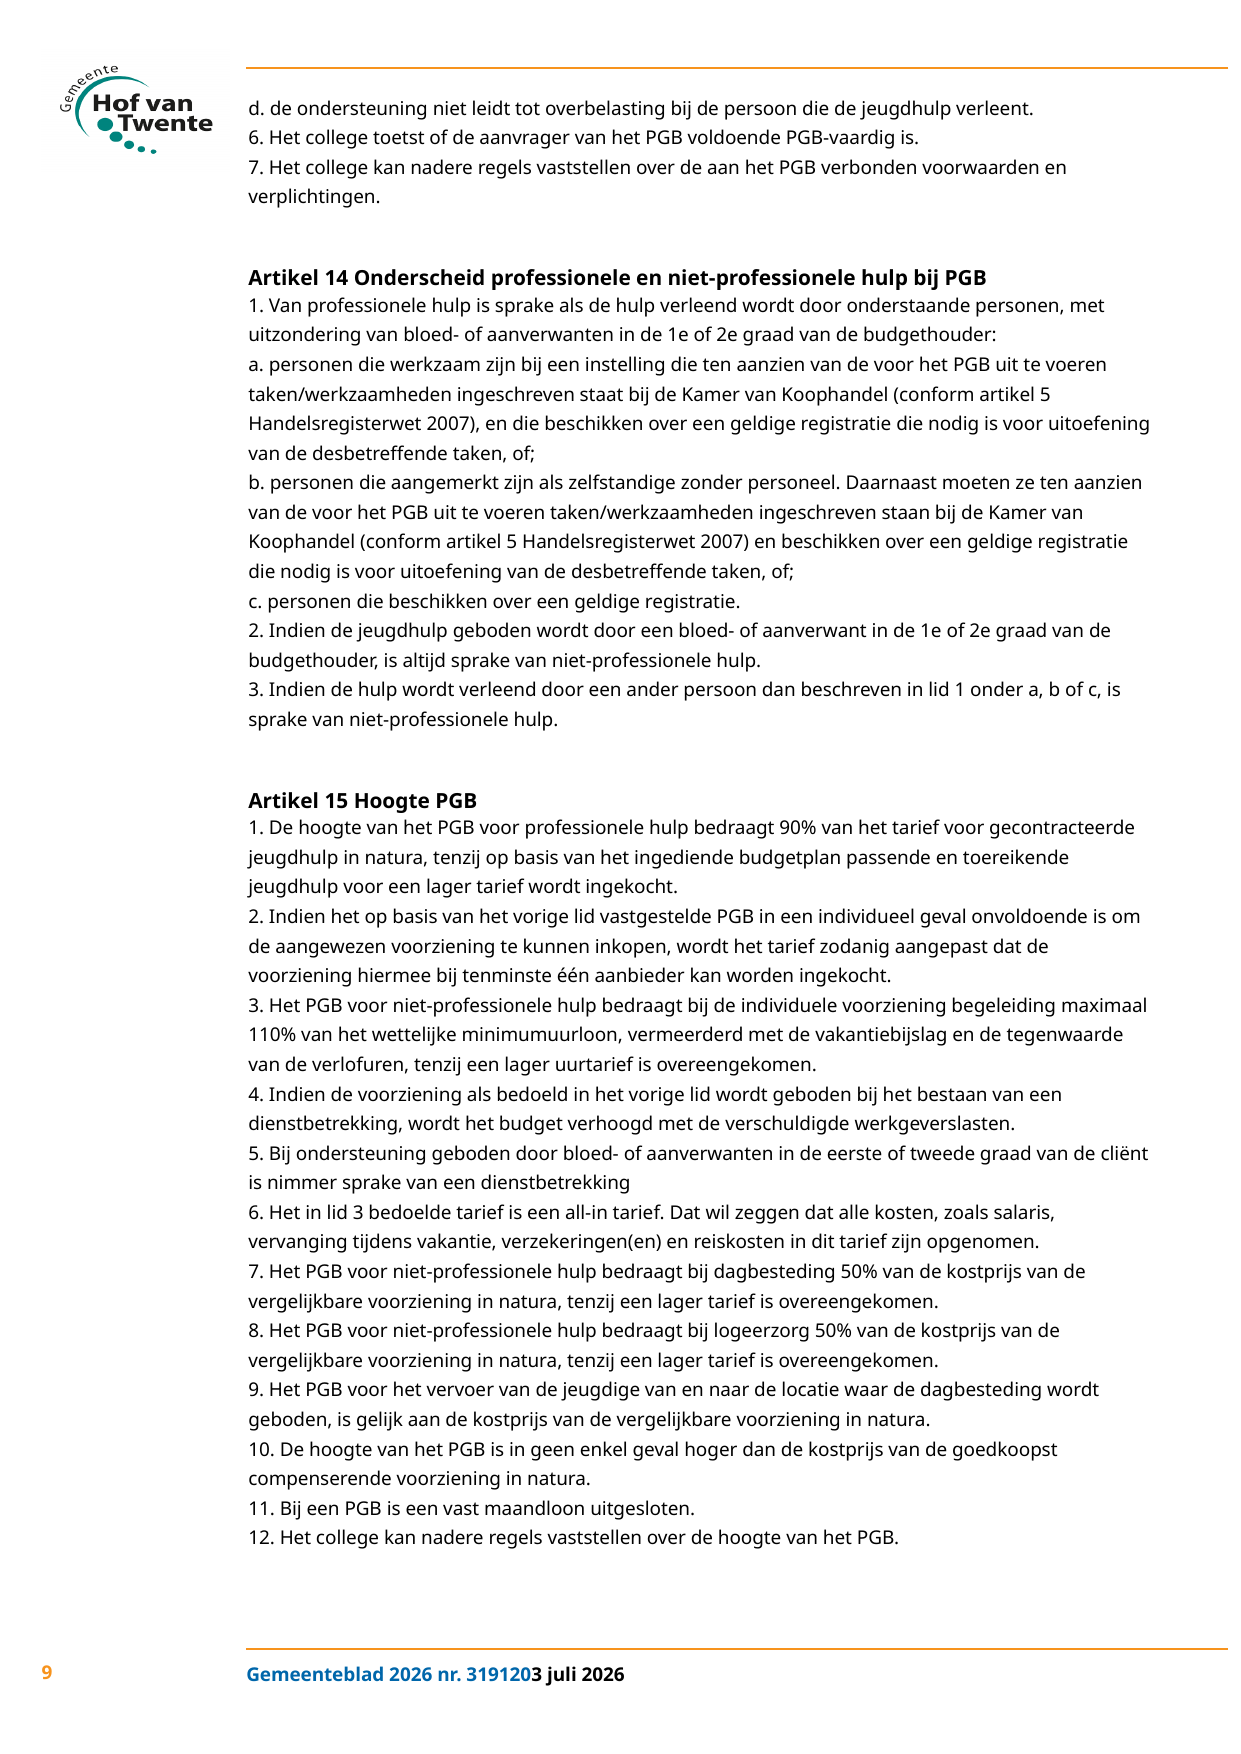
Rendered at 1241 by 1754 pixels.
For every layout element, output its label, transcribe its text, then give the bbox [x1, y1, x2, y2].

text 2. Indien de jeugdhulp geboden wordt door een bloed- of aanverwant in de 1e of 2e graad van de budgethouder, is altijd sprake van niet-professionele hulp. [248, 617, 1152, 673]
text d. de ondersteuning niet leidt tot overbelasting bij de persoon die de jeugdhulp verleent. [248, 95, 1152, 121]
text 5. Bij ondersteuning geboden door bloed- of aanverwanten in de eerste of tweede graad van de cliënt is nimmer sprake van een dienstbetrekking [248, 1140, 1152, 1195]
text 6. Het college toetst of de aanvrager van het PGB voldoende PGB-vaardig is. [248, 124, 1152, 150]
text 7. Het PGB voor niet-professionele hulp bedraagt bij dagbesteding 50% van de kostprijs van de vergelijkbare voorziening in natura, tenzij een lager tarief is overeengekomen. [248, 1258, 1152, 1314]
picture [41, 47, 231, 172]
text 10. De hoogte van het PGB is in geen enkel geval hoger dan de kostprijs van de goedkoopst compenserende voorziening in natura. [248, 1436, 1152, 1491]
text 9. Het PGB voor het vervoer van de jeugdige van en naar de locatie waar de dagbesteding wordt geboden, is gelijk aan de kostprijs van de vergelijkbare voorziening in natura. [248, 1377, 1152, 1432]
text 3. Indien de hulp wordt verleend door een ander persoon dan beschreven in lid 1 onder a, b of c, is sprake van niet-professionele hulp. [248, 677, 1152, 732]
text Artikel 14 Onderscheid professionele en niet-professionele hulp bij PGB [248, 263, 1152, 292]
text 3. Het PGB voor niet-professionele hulp bedraagt bij de individuele voorziening begeleiding maximaal 110% van het wettelijke minimumuurloon, vermeerderd met de vakantiebijslag en de tegenwaarde van de verlofuren, tenzij een lager uurtarief is overeengekomen. [248, 992, 1152, 1077]
text 11. Bij een PGB is een vast maandloon uitgesloten. [248, 1495, 1152, 1521]
text 7. Het college kan nadere regels vaststellen over de aan het PGB verbonden voorwaarden en verplichtingen. [248, 154, 1152, 209]
text 1. De hoogte van het PGB voor professionele hulp bedraagt 90% van het tarief voor gecontracteerde jeugdhulp in natura, tenzij op basis van het ingediende budgetplan passende en toereikende jeugdhulp voor een lager tarief wordt ingekocht. [248, 814, 1152, 899]
text 1. Van professionele hulp is sprake als de hulp verleend wordt door onderstaande personen, met uitzondering van bloed- of aanverwanten in de 1e of 2e graad van de budgethouder: [248, 292, 1152, 347]
text 8. Het PGB voor niet-professionele hulp bedraagt bij logeerzorg 50% van de kostprijs van de vergelijkbare voorziening in natura, tenzij een lager tarief is overeengekomen. [248, 1317, 1152, 1373]
text 2. Indien het op basis van het vorige lid vastgestelde PGB in een individueel geval onvoldoende is om de aangewezen voorziening te kunnen inkopen, wordt het tarief zodanig aangepast dat de voorziening hiermee bij tenminste één aanbieder kan worden ingekocht. [248, 903, 1152, 988]
text b. personen die aangemerkt zijn als zelfstandige zonder personeel. Daarnaast moeten ze ten aanzien van de voor het PGB uit te voeren taken/werkzaamheden ingeschreven staan bij de Kamer van Koophandel (conform artikel 5 Handelsregisterwet 2007) en beschikken over een geldige registratie die nodig is voor uitoefening van de desbetreffende taken, of; [248, 469, 1152, 584]
text 12. Het college kan nadere regels vaststellen over de hoogte van het PGB. [248, 1524, 1152, 1550]
text c. personen die beschikken over een geldige registratie. [248, 588, 1152, 613]
text 6. Het in lid 3 bedoelde tarief is een all-in tarief. Dat wil zeggen dat alle kosten, zoals salaris, vervanging tijdens vakantie, verzekeringen(en) en reiskosten in dit tarief zijn opgenomen. [248, 1199, 1152, 1254]
text Artikel 15 Hoogte PGB [248, 786, 1152, 814]
text a. personen die werkzaam zijn bij een instelling die ten aanzien van de voor het PGB uit te voeren taken/werkzaamheden ingeschreven staat bij de Kamer van Koophandel (conform artikel 5 Handelsregisterwet 2007), en die beschikken over een geldige registratie die nodig is voor uitoefening van de desbetreffende taken, of; [248, 351, 1152, 466]
text 4. Indien de voorziening als bedoeld in het vorige lid wordt geboden bij het bestaan van een dienstbetrekking, wordt het budget verhoogd met de verschuldigde werkgeverslasten. [248, 1081, 1152, 1136]
